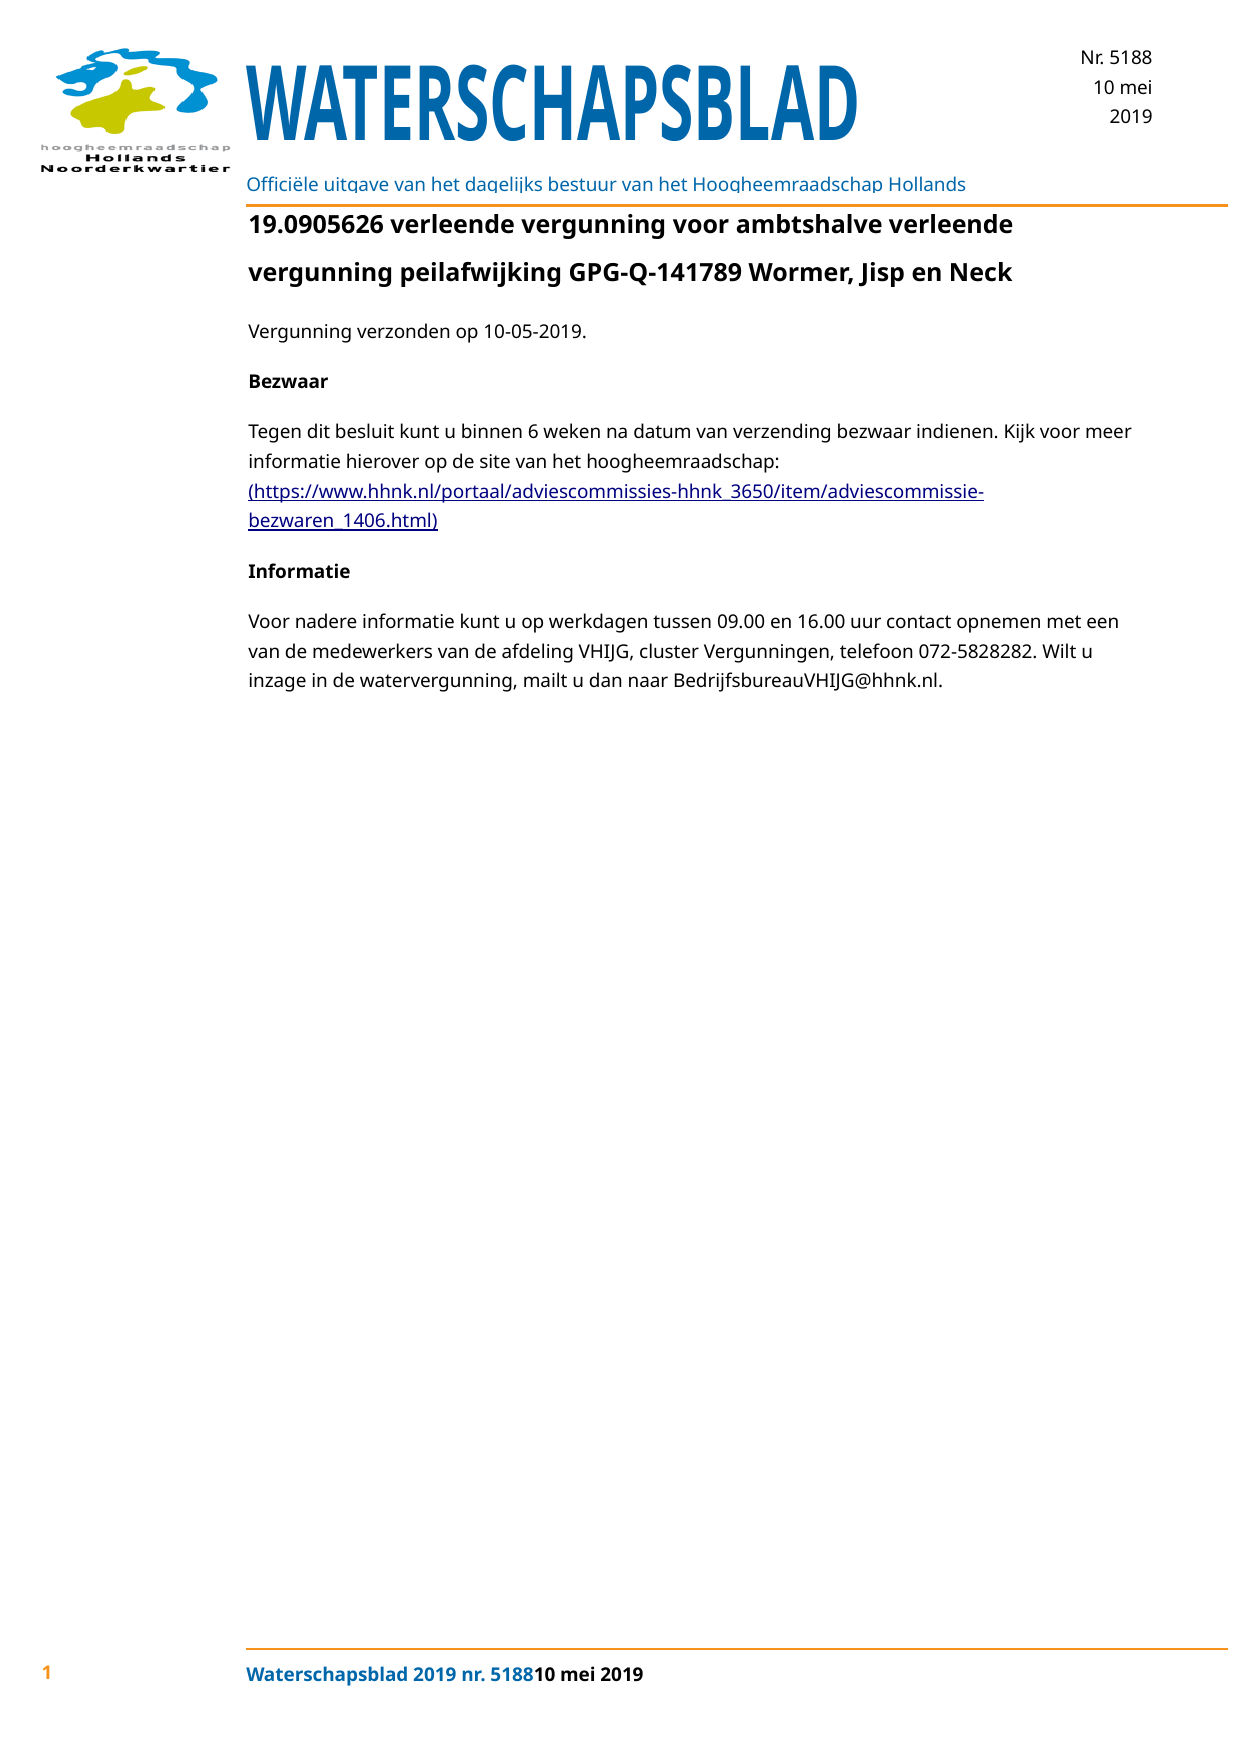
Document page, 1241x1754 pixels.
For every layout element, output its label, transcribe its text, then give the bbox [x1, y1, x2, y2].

text Voor nadere informatie kunt u op werkdagen tussen 09.00 en 16.00 uur contact opnemen met een van de medewerkers van de afdeling VHIJG, cluster Vergunningen, telefoon 072-5828282. Wilt u inzage in de watervergunning, mailt u dan naar BedrijfsbureauVHIJG@hhnk.nl. [248, 608, 1152, 693]
text 19.0905626 verleende vergunning voor ambtshalve verleende vergunning peilafwijking GPG-Q-141789 Wormer, Jisp en Neck [248, 207, 1152, 288]
text Informatie [248, 558, 1152, 584]
text Bezwaar [248, 368, 1152, 394]
picture [41, 47, 231, 172]
text Tegen dit besluit kunt u binnen 6 weken na datum van verzending bezwaar indienen. Kijk voor meer informatie hierover op de site van het hoogheemraadschap: (https://www.hhnk.nl/portaal/adviescommissies-hhnk_3650/item/adviescommissie-bezwaren_1406.html) [248, 419, 1152, 533]
text Vergunning verzonden op 10-05-2019. [248, 318, 1152, 344]
